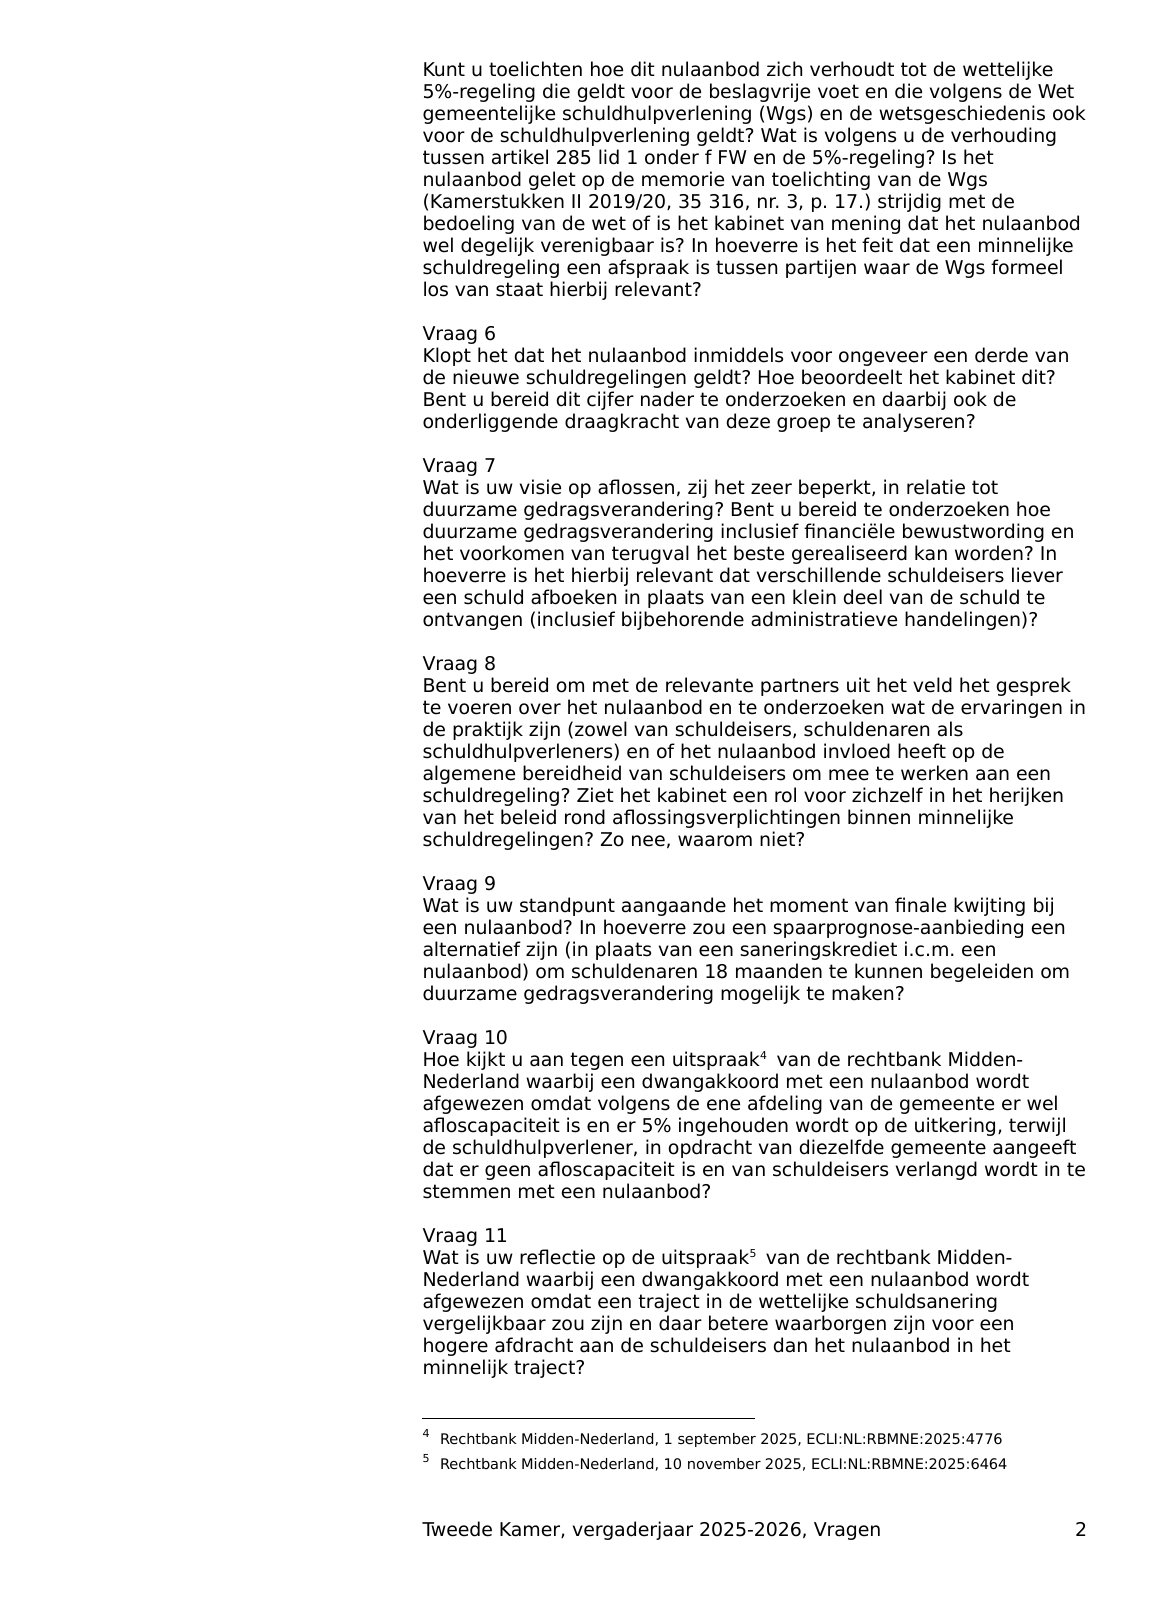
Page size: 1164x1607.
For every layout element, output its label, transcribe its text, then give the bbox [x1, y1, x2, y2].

text Vraag 11 [422, 1225, 1087, 1247]
text Wat is uw visie op aflossen, zij het zeer beperkt, in relatie tot duurzame gedragsverandering? Bent u bereid te onderzoeken hoe duurzame gedragsverandering inclusief financiële bewustwording en het voorkomen van terugval het beste gerealiseerd kan worden? In hoeverre is het hierbij relevant dat verschillende schuldeisers liever een schuld afboeken in plaats van een klein deel van de schuld te ontvangen (inclusief bijbehorende administratieve handelingen)? [422, 477, 1087, 631]
text Rechtbank Midden-Nederland, 1 september 2025, ECLI:NL:RBMNE:2025:4776 [422, 1427, 1087, 1449]
text Rechtbank Midden-Nederland, 10 november 2025, ECLI:NL:RBMNE:2025:6464 [422, 1452, 1087, 1474]
text Vraag 9 [422, 873, 1087, 895]
text Kunt u toelichten hoe dit nulaanbod zich verhoudt tot de wettelijke 5%-regeling die geldt voor de beslagvrije voet en die volgens de Wet gemeentelijke schuldhulpverlening (Wgs) en de wetsgeschiedenis ook voor de schuldhulpverlening geldt? Wat is volgens u de verhouding tussen artikel 285 lid 1 onder f FW en de 5%-regeling? Is het nulaanbod gelet op de memorie van toelichting van de Wgs (Kamerstukken II 2019/20, 35 316, nr. 3, p. 17.) strijdig met de bedoeling van de wet of is het kabinet van mening dat het nulaanbod wel degelijk verenigbaar is? In hoeverre is het feit dat een minnelijke schuldregeling een afspraak is tussen partijen waar de Wgs formeel los van staat hierbij relevant? [422, 59, 1087, 301]
text Bent u bereid om met de relevante partners uit het veld het gesprek te voeren over het nulaanbod en te onderzoeken wat de ervaringen in de praktijk zijn (zowel van schuldeisers, schuldenaren als schuldhulpverleners) en of het nulaanbod invloed heeft op de algemene bereidheid van schuldeisers om mee te werken aan een schuldregeling? Ziet het kabinet een rol voor zichzelf in het herijken van het beleid rond aflossingsverplichtingen binnen minnelijke schuldregelingen? Zo nee, waarom niet? [422, 675, 1087, 851]
text Vraag 7 [422, 455, 1087, 477]
text Vraag 6 [422, 323, 1087, 345]
text Wat is uw reflectie op de uitspraak van de rechtbank Midden-Nederland waarbij een dwangakkoord met een nulaanbod wordt afgewezen omdat een traject in de wettelijke schuldsanering vergelijkbaar zou zijn en daar betere waarborgen zijn voor een hogere afdracht aan de schuldeisers dan het nulaanbod in het minnelijk traject? [422, 1247, 1087, 1379]
text Vraag 10 [422, 1027, 1087, 1049]
text Vraag 8 [422, 653, 1087, 675]
text Wat is uw standpunt aangaande het moment van finale kwijting bij een nulaanbod? In hoeverre zou een spaarprognose-aanbieding een alternatief zijn (in plaats van een saneringskrediet i.c.m. een nulaanbod) om schuldenaren 18 maanden te kunnen begeleiden om duurzame gedragsverandering mogelijk te maken? [422, 895, 1087, 1005]
text Klopt het dat het nulaanbod inmiddels voor ongeveer een derde van de nieuwe schuldregelingen geldt? Hoe beoordeelt het kabinet dit? Bent u bereid dit cijfer nader te onderzoeken en daarbij ook de onderliggende draagkracht van deze groep te analyseren? [422, 345, 1087, 433]
text Hoe kijkt u aan tegen een uitspraak van de rechtbank Midden-Nederland waarbij een dwangakkoord met een nulaanbod wordt afgewezen omdat volgens de ene afdeling van de gemeente er wel afloscapaciteit is en er 5% ingehouden wordt op de uitkering, terwijl de schuldhulpverlener, in opdracht van diezelfde gemeente aangeeft dat er geen afloscapaciteit is en van schuldeisers verlangd wordt in te stemmen met een nulaanbod? [422, 1049, 1087, 1203]
